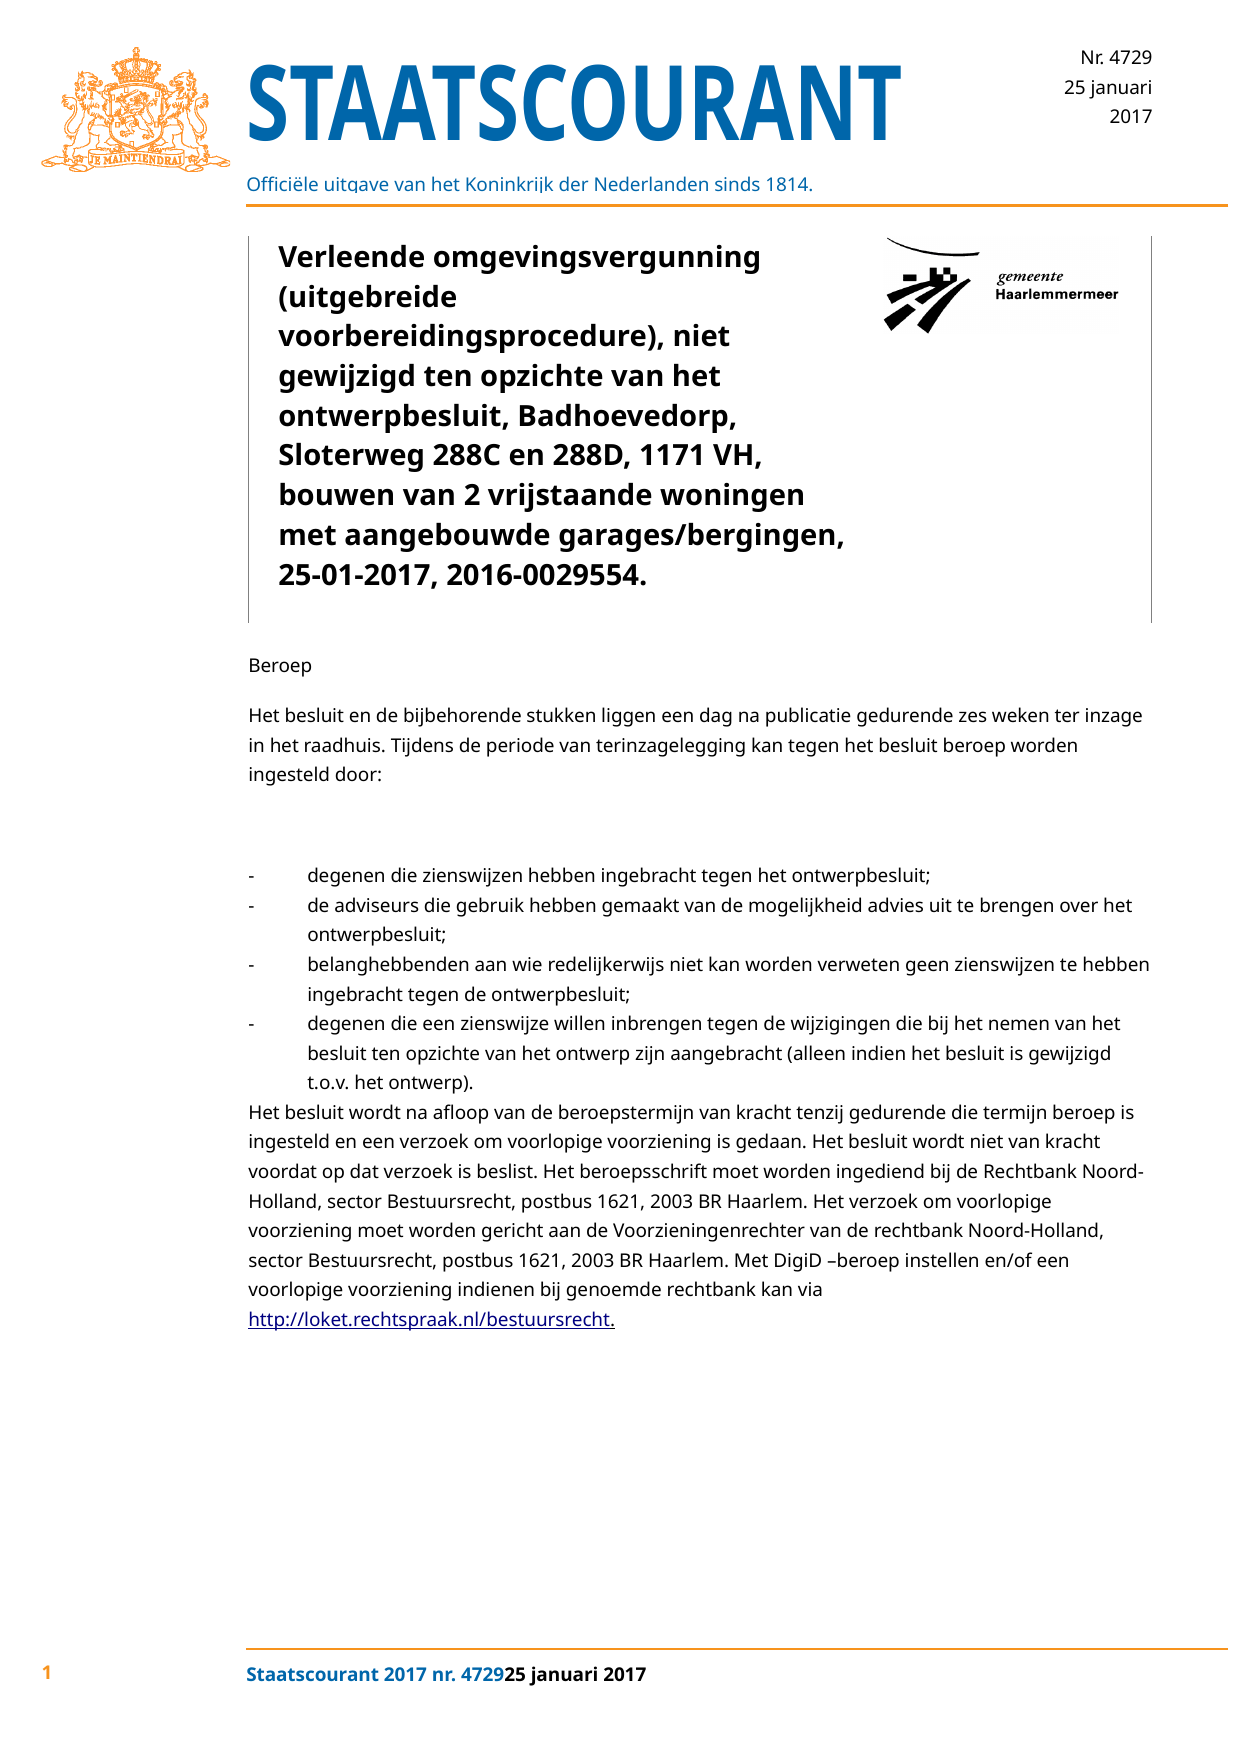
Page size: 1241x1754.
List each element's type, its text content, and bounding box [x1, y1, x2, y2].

text Beroep [248, 652, 1152, 678]
list belanghebbenden aan wie redelijkerwijs niet kan worden verweten geen zienswijzen te hebben ingebracht tegen de ontwerpbesluit; [248, 951, 1152, 1007]
text Het besluit en de bijbehorende stukken liggen een dag na publicatie gedurende zes weken ter inzage in het raadhuis. Tijdens de periode van terinzagelegging kan tegen het besluit beroep worden ingesteld door: [248, 702, 1152, 787]
list degenen die zienswijzen hebben ingebracht tegen het ontwerpbesluit; [248, 862, 1152, 888]
picture [882, 236, 1119, 334]
table_header [850, 236, 1151, 623]
list de adviseurs die gebruik hebben gemaakt van de mogelijkheid advies uit te brengen over het ontwerpbesluit; [248, 892, 1152, 947]
text Het besluit wordt na afloop van de beroepstermijn van kracht tenzij gedurende die termijn beroep is ingesteld en een verzoek om voorlopige voorziening is gedaan. Het besluit wordt niet van kracht voordat op dat verzoek is beslist. Het beroepsschrift moet worden ingediend bij de Rechtbank Noord-Holland, sector Bestuursrecht, postbus 1621, 2003 BR Haarlem. Het verzoek om voorlopige voorziening moet worden gericht aan de Voorzieningenrechter van de rechtbank Noord-Holland, sector Bestuursrecht, postbus 1621, 2003 BR Haarlem. Met DigiD –beroep instellen en/of een voorlopige voorziening indienen bij genoemde rechtbank kan via http://loket.rechtspraak.nl/bestuursrecht. [248, 1099, 1152, 1332]
list degenen die een zienswijze willen inbrengen tegen de wijzigingen die bij het nemen van het besluit ten opzichte van het ontwerp zijn aangebracht (alleen indien het besluit is gewijzigd t.o.v. het ontwerp). [248, 1010, 1152, 1095]
picture [41, 47, 231, 172]
table_header Verleende omgevingsvergunning (uitgebreide voorbereidingsprocedure), niet gewijzigd ten opzichte van het ontwerpbesluit, Badhoevedorp, Sloterweg 288C en 288D, 1171 VH, bouwen van 2 vrijstaande woningen met aangebouwde garages/bergingen, 25-01-2017, 2016-0029554. [249, 236, 850, 623]
